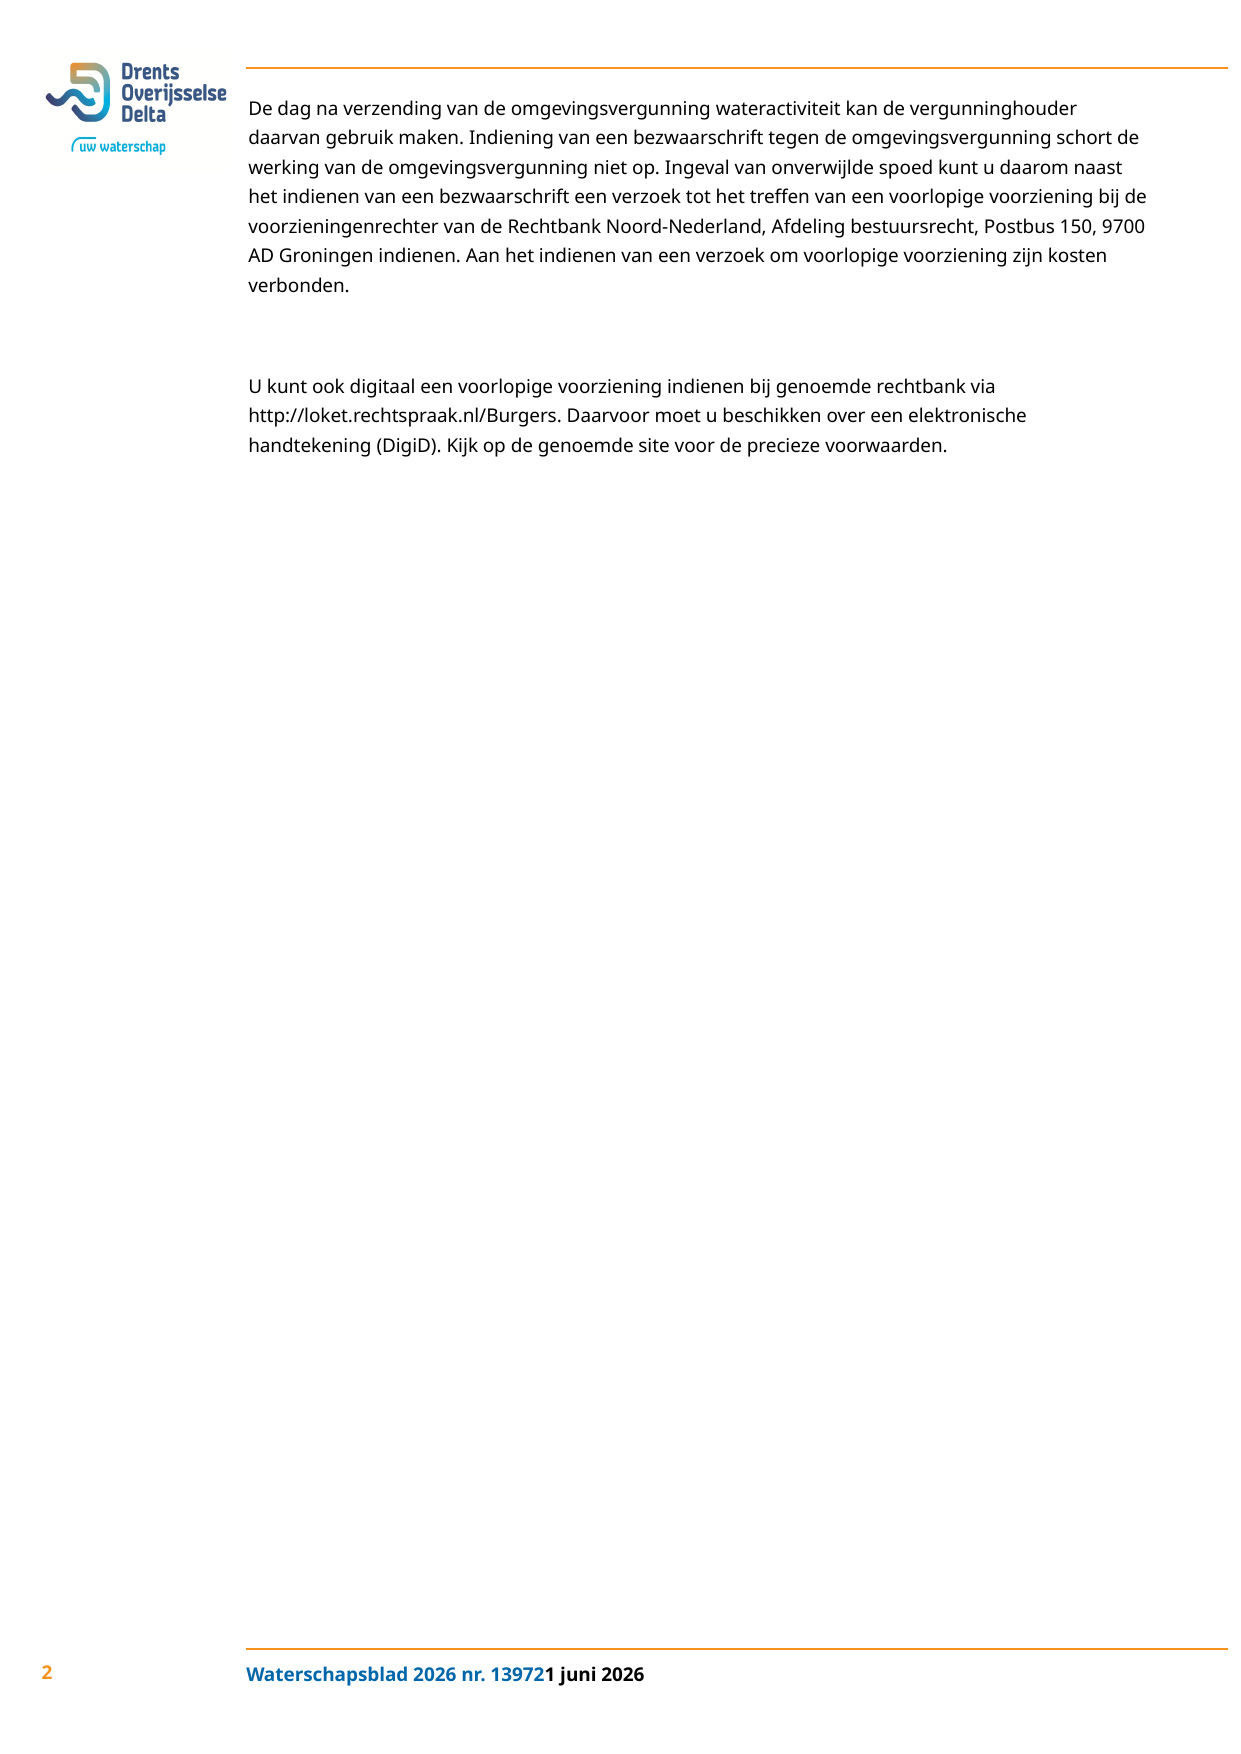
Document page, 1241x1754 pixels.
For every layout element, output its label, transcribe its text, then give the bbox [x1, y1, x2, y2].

picture [41, 47, 231, 172]
text U kunt ook digitaal een voorlopige voorziening indienen bij genoemde rechtbank via http://loket.rechtspraak.nl/Burgers. Daarvoor moet u beschikken over een elektronische handtekening (DigiD). Kijk op de genoemde site voor de precieze voorwaarden. [248, 373, 1152, 458]
text De dag na verzending van de omgevingsvergunning wateractiviteit kan de vergunninghouder daarvan gebruik maken. Indiening van een bezwaarschrift tegen de omgevingsvergunning schort de werking van de omgevingsvergunning niet op. Ingeval van onverwijlde spoed kunt u daarom naast het indienen van een bezwaarschrift een verzoek tot het treffen van een voorlopige voorziening bij de voorzieningenrechter van de Rechtbank Noord-Nederland, Afdeling bestuursrecht, Postbus 150, 9700 AD Groningen indienen. Aan het indienen van een verzoek om voorlopige voorziening zijn kosten verbonden. [248, 95, 1152, 298]
